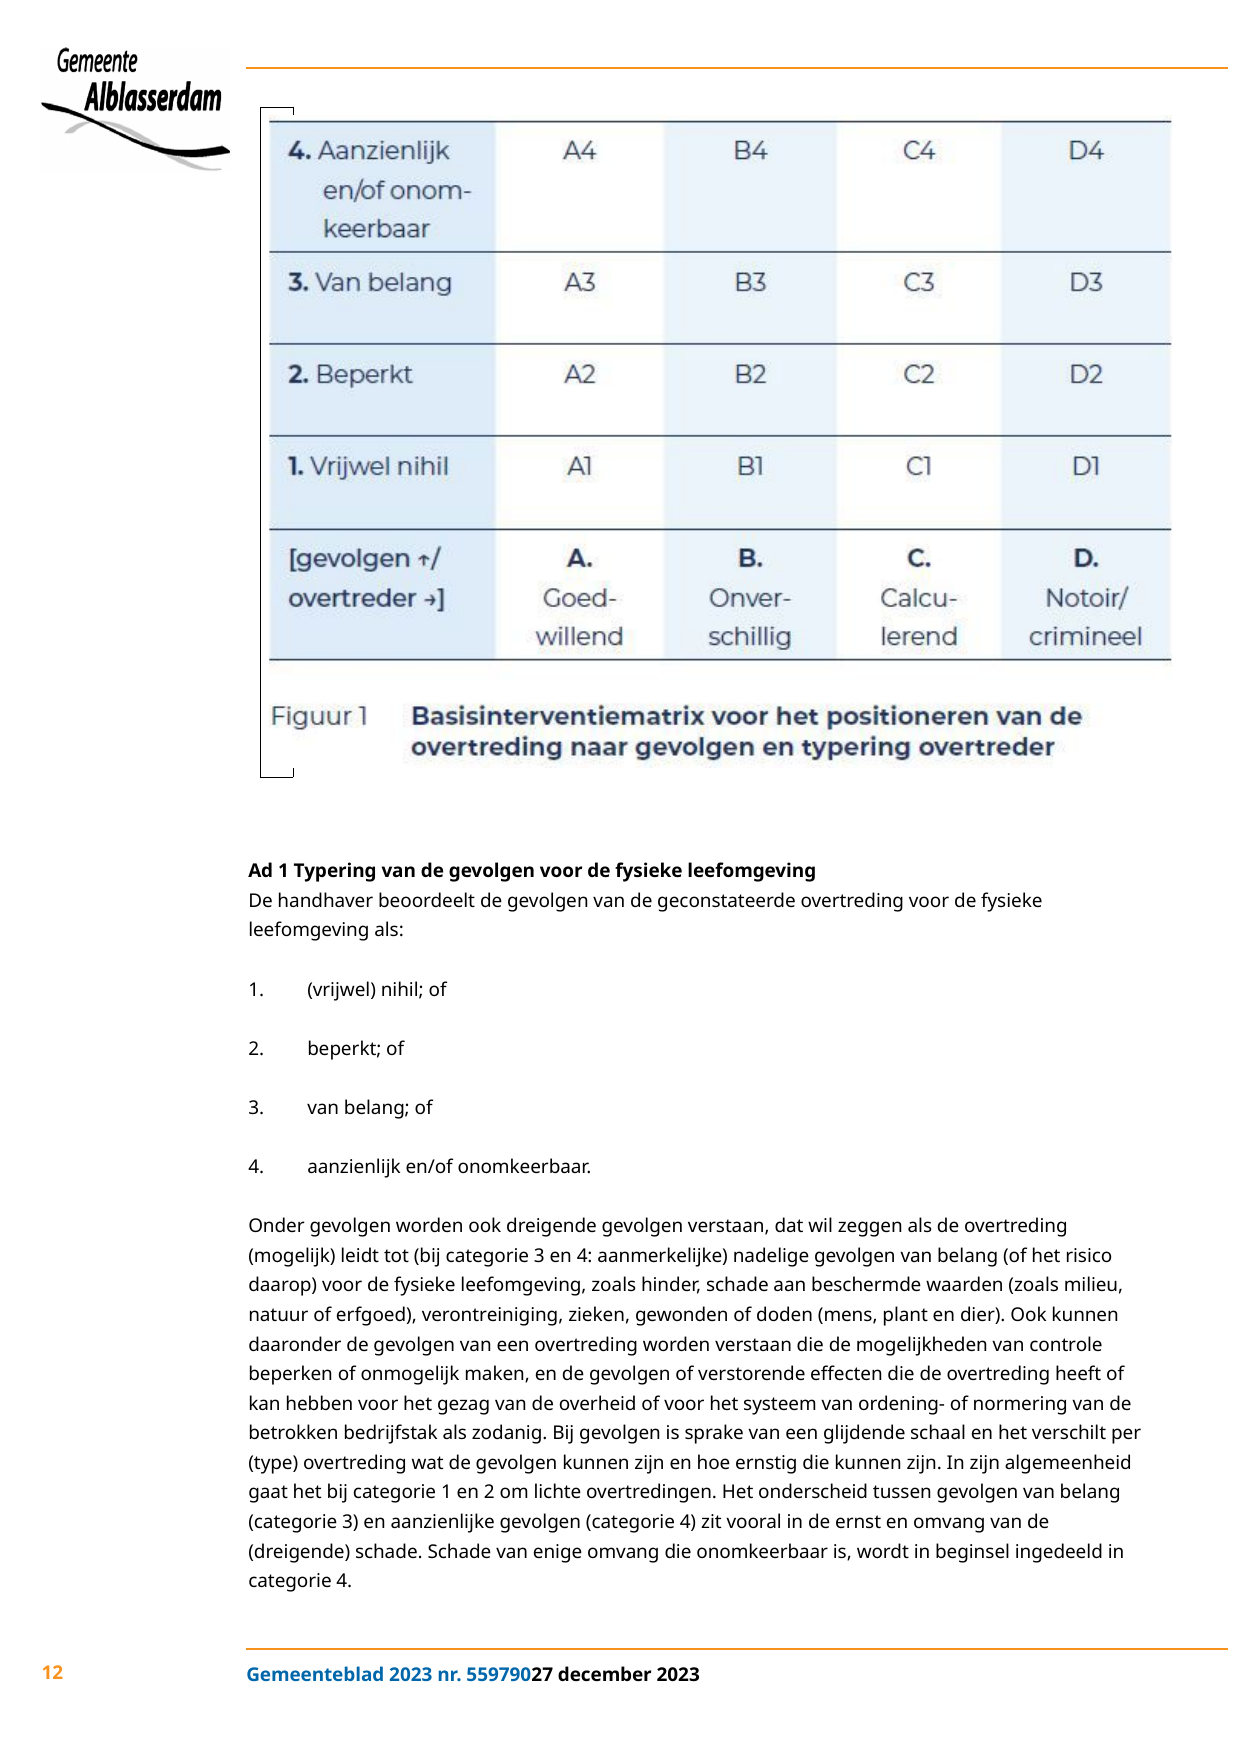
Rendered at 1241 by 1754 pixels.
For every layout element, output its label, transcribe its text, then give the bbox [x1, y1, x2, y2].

list beperkt; of [248, 1035, 1152, 1061]
list aanzienlijk en/of onomkeerbaar. [248, 1153, 1152, 1179]
list van belang; of [248, 1094, 1152, 1120]
text Onder gevolgen worden ook dreigende gevolgen verstaan, dat wil zeggen als de overtreding (mogelijk) leidt tot (bij categorie 3 en 4: aanmerkelijke) nadelige gevolgen van belang (of het risico daarop) voor de fysieke leefomgeving, zoals hinder, schade aan beschermde waarden (zoals milieu, natuur of erfgoed), verontreiniging, zieken, gewonden of doden (mens, plant en dier). Ook kunnen daaronder de gevolgen van een overtreding worden verstaan die de mogelijkheden van controle beperken of onmogelijk maken, en de gevolgen of verstorende effecten die de overtreding heeft of kan hebben voor het gezag van de overheid of voor het systeem van ordening- of normering van de betrokken bedrijfstak als zodanig. Bij gevolgen is sprake van een glijdende schaal en het verschilt per (type) overtreding wat de gevolgen kunnen zijn en hoe ernstig die kunnen zijn. In zijn algemeenheid gaat het bij categorie 1 en 2 om lichte overtredingen. Het onderscheid tussen gevolgen van belang (categorie 3) en aanzienlijke gevolgen (categorie 4) zit vooral in de ernst en omvang van de (dreigende) schade. Schade van enige omvang die onomkeerbaar is, wordt in beginsel ingedeeld in categorie 4. [248, 1212, 1152, 1593]
text Ad 1 Typering van de gevolgen voor de fysieke leefomgeving [248, 857, 1152, 883]
picture [268, 115, 1173, 768]
list (vrijwel) nihil; of [248, 976, 1152, 1001]
text De handhaver beoordeelt de gevolgen van de geconstateerde overtreding voor de fysieke leefomgeving als: [248, 887, 1152, 942]
picture [41, 47, 231, 172]
